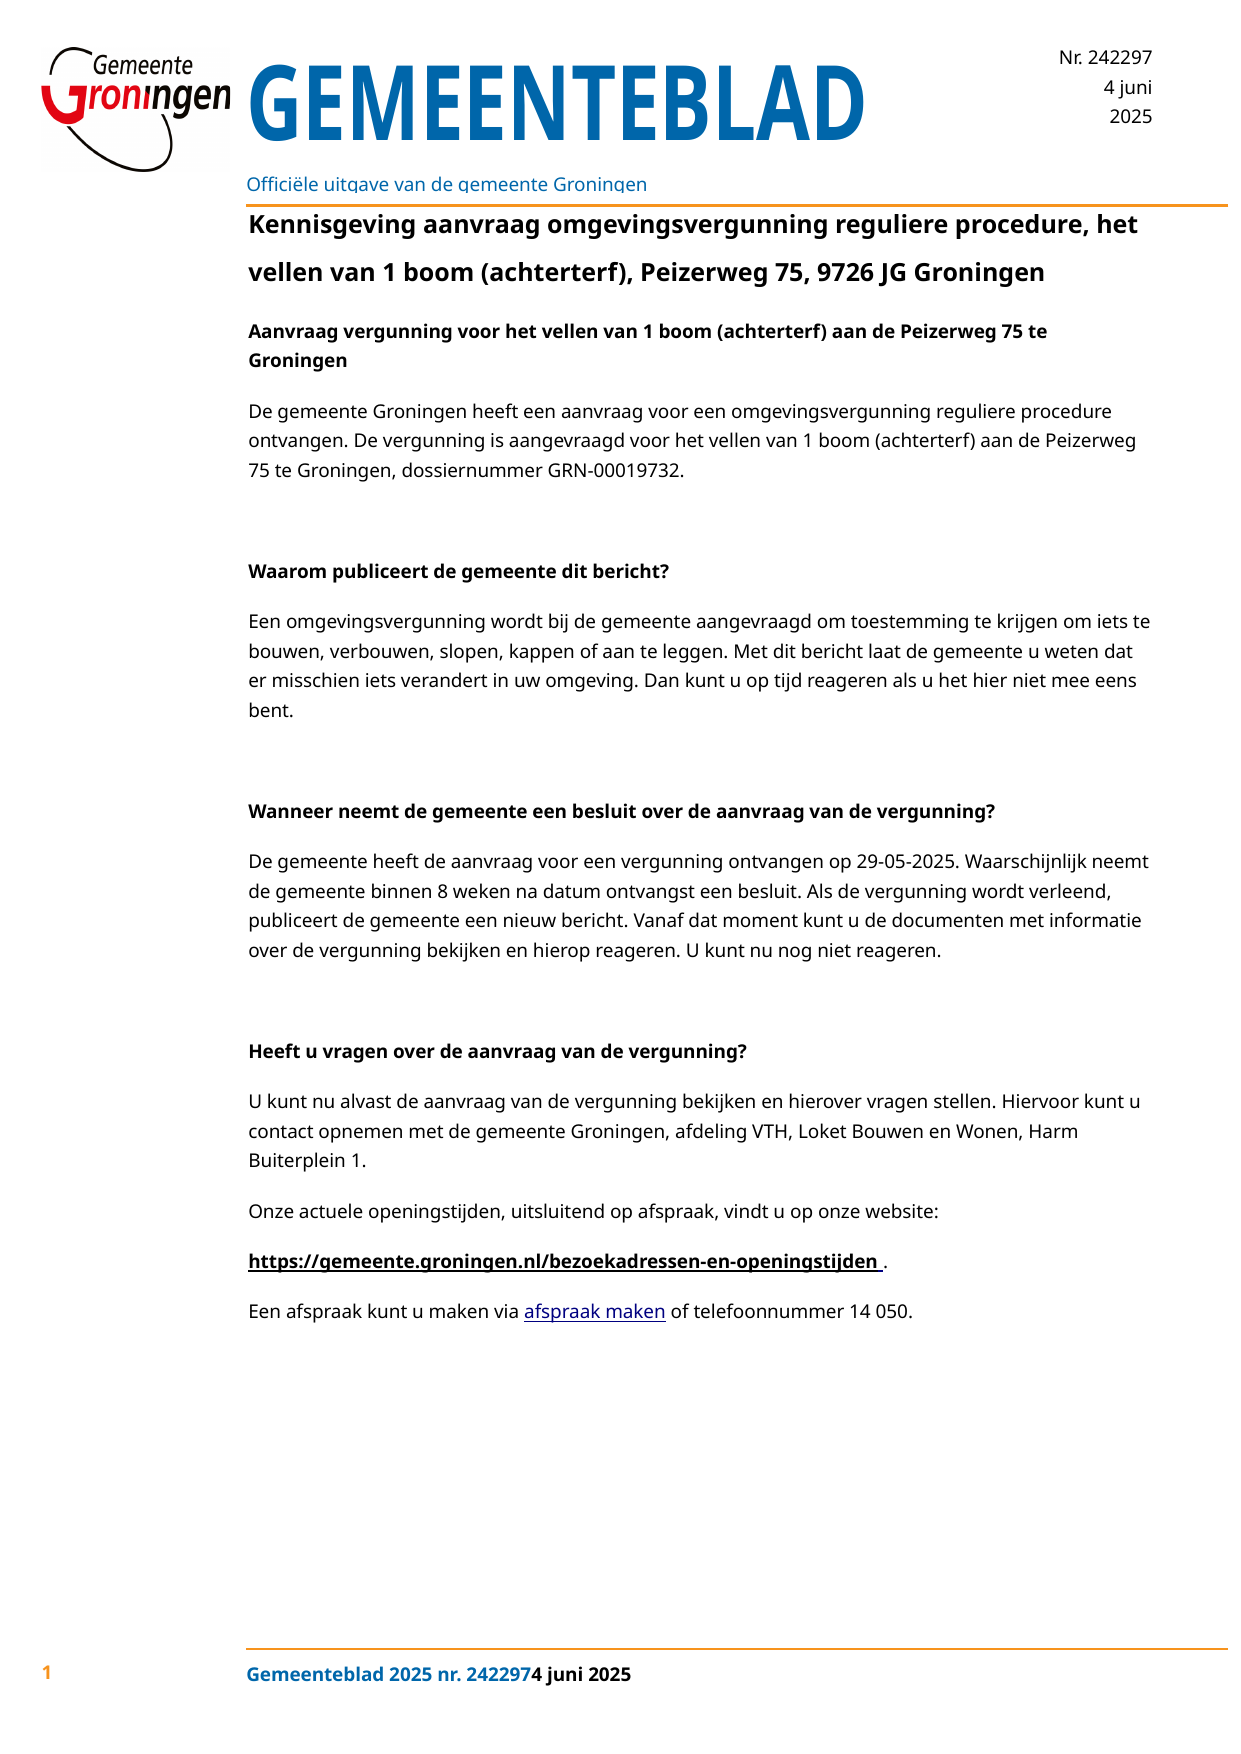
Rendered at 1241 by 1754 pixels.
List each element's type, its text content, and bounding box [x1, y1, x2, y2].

text De gemeente Groningen heeft een aanvraag voor een omgevingsvergunning reguliere procedure ontvangen. De vergunning is aangevraagd voor het vellen van 1 boom (achterterf) aan de Peizerweg 75 te Groningen, dossiernummer GRN-00019732. [248, 398, 1152, 483]
text Waarom publiceert de gemeente dit bericht? [248, 558, 1152, 584]
text U kunt nu alvast de aanvraag van de vergunning bekijken en hierover vragen stellen. Hiervoor kunt u contact opnemen met de gemeente Groningen, afdeling VTH, Loket Bouwen en Wonen, Harm Buiterplein 1. [248, 1088, 1152, 1173]
text Een afspraak kunt u maken via afspraak maken of telefoonnummer 14 050. [248, 1299, 1152, 1324]
text Een omgevingsvergunning wordt bij de gemeente aangevraagd om toestemming te krijgen om iets te bouwen, verbouwen, slopen, kappen of aan te leggen. Met dit bericht laat de gemeente u weten dat er misschien iets verandert in uw omgeving. Dan kunt u op tijd reageren als u het hier niet mee eens bent. [248, 608, 1152, 723]
text Heeft u vragen over de aanvraag van de vergunning? [248, 1038, 1152, 1064]
picture [41, 47, 231, 172]
text https://gemeente.groningen.nl/bezoekadressen-en-openingstijden . [248, 1248, 1152, 1274]
text Kennisgeving aanvraag omgevingsvergunning reguliere procedure, het vellen van 1 boom (achterterf), Peizerweg 75, 9726 JG Groningen [248, 207, 1152, 288]
text De gemeente heeft de aanvraag voor een vergunning ontvangen op 29-05-2025. Waarschijnlijk neemt de gemeente binnen 8 weken na datum ontvangst een besluit. Als de vergunning wordt verleend, publiceert de gemeente een nieuw bericht. Vanaf dat moment kunt u de documenten met informatie over de vergunning bekijken en hierop reageren. U kunt nu nog niet reageren. [248, 848, 1152, 963]
text Onze actuele openingstijden, uitsluitend op afspraak, vindt u op onze website: [248, 1198, 1152, 1224]
text Wanneer neemt de gemeente een besluit over de aanvraag van de vergunning? [248, 798, 1152, 824]
text Aanvraag vergunning voor het vellen van 1 boom (achterterf) aan de Peizerweg 75 te Groningen [248, 318, 1152, 373]
